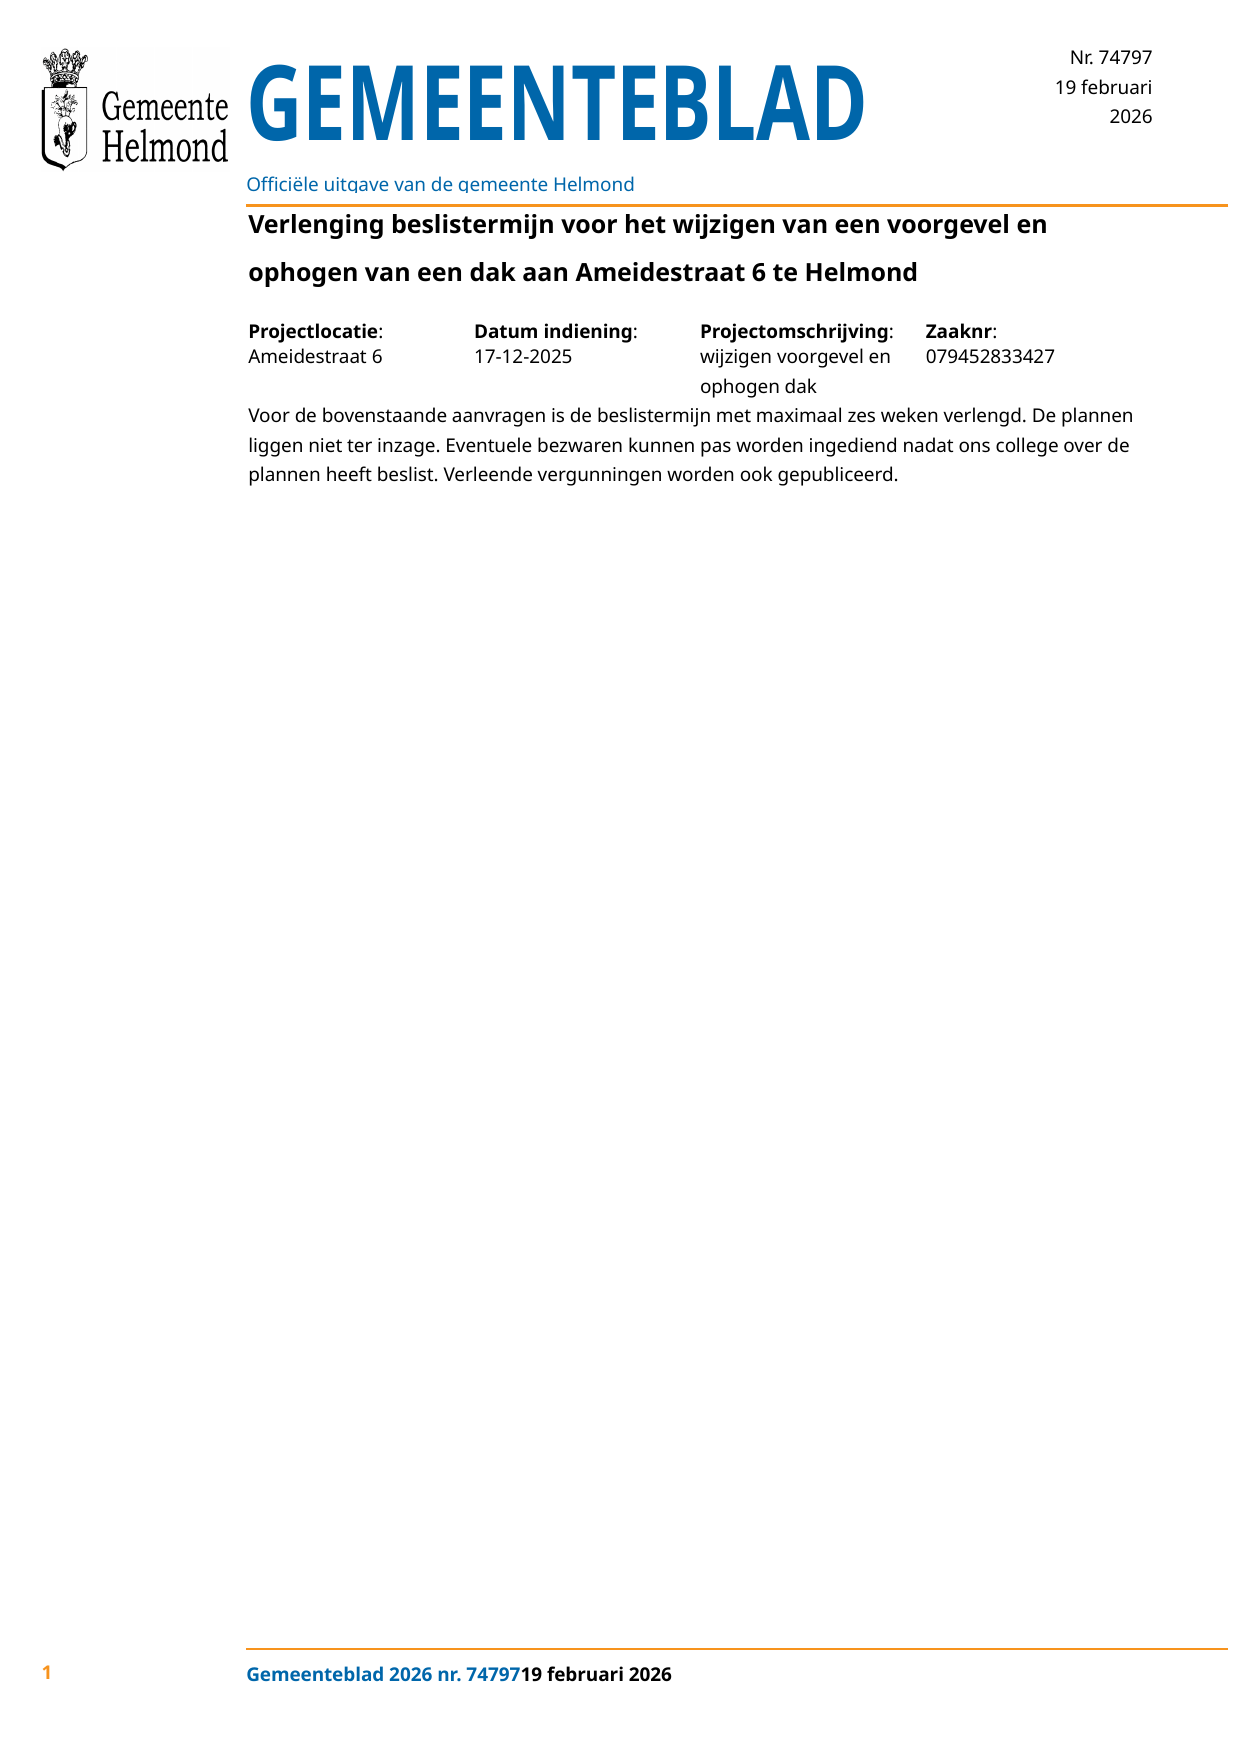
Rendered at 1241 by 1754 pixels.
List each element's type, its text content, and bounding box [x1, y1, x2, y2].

table_cell wijzigen voorgevel en ophogen dak [700, 344, 926, 399]
text Voor de bovenstaande aanvragen is de beslistermijn met maximaal zes weken verlengd. De plannen liggen niet ter inzage. Eventuele bezwaren kunnen pas worden ingediend nadat ons college over de plannen heeft beslist. Verleende vergunningen worden ook gepubliceerd. [248, 402, 1152, 487]
table_header Datum indiening: [474, 318, 700, 344]
table_cell Ameidestraat 6 [248, 344, 474, 399]
table_header Projectlocatie: [248, 318, 474, 344]
picture [41, 47, 231, 172]
table_header Zaaknr: [926, 318, 1152, 344]
table_header Projectomschrijving: [700, 318, 926, 344]
table_cell 079452833427 [926, 344, 1152, 399]
text Verlenging beslistermijn voor het wijzigen van een voorgevel en ophogen van een dak aan Ameidestraat 6 te Helmond [248, 207, 1152, 288]
table_cell 17-12-2025 [474, 344, 700, 399]
